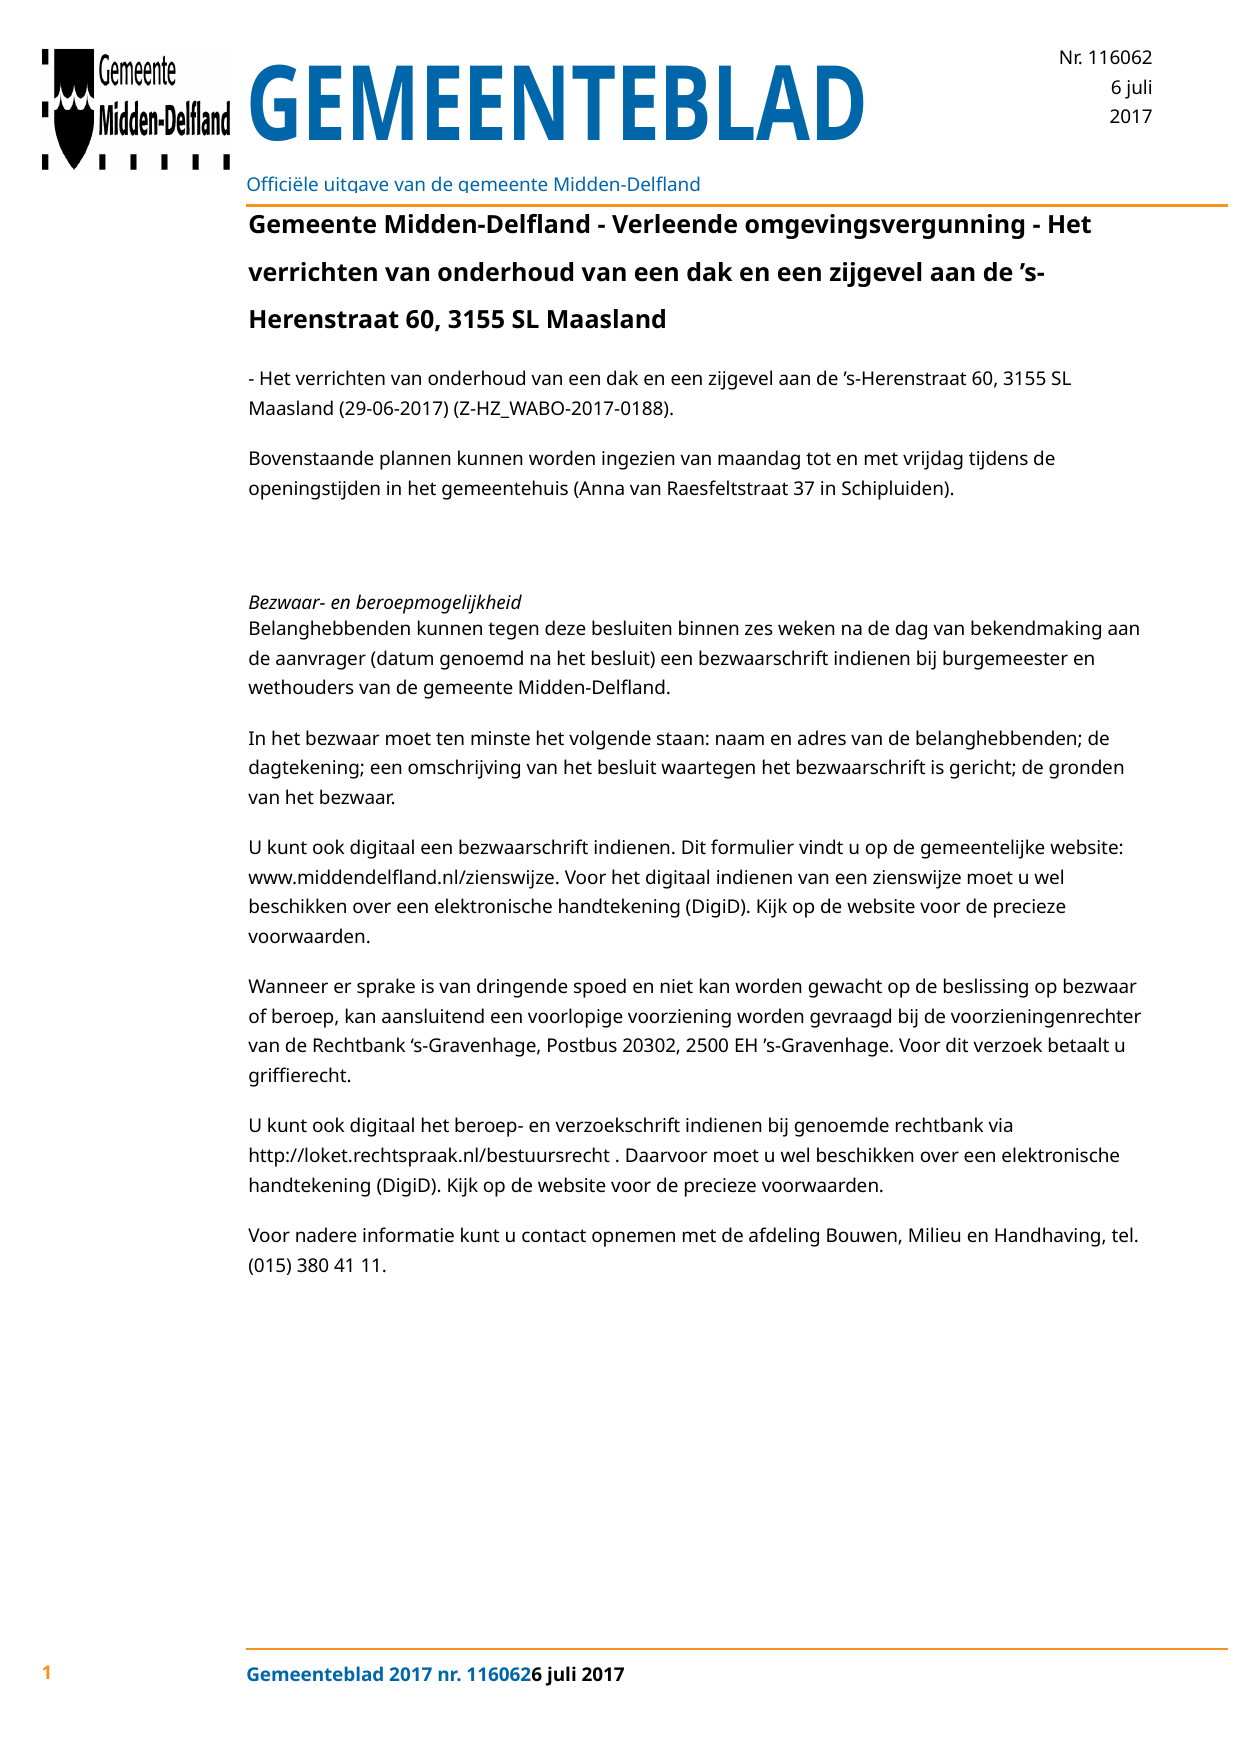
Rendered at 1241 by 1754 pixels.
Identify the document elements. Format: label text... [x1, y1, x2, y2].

text Belanghebbenden kunnen tegen deze besluiten binnen zes weken na de dag van bekendmaking aan de aanvrager (datum genoemd na het besluit) een bezwaarschrift indienen bij burgemeester en wethouders van de gemeente Midden-Delfland. [248, 615, 1152, 700]
text U kunt ook digitaal het beroep- en verzoekschrift indienen bij genoemde rechtbank via http://loket.rechtspraak.nl/bestuursrecht . Daarvoor moet u wel beschikken over een elektronische handtekening (DigiD). Kijk op de website voor de precieze voorwaarden. [248, 1113, 1152, 1198]
text Voor nadere informatie kunt u contact opnemen met de afdeling Bouwen, Milieu en Handhaving, tel. (015) 380 41 11. [248, 1222, 1152, 1278]
text Wanneer er sprake is van dringende spoed en niet kan worden gewacht op de beslissing op bezwaar of beroep, kan aansluitend een voorlopige voorziening worden gevraagd bij de voorzieningenrechter van de Rechtbank ‘s-Gravenhage, Postbus 20302, 2500 EH ’s-Gravenhage. Voor dit verzoek betaalt u griffierecht. [248, 973, 1152, 1088]
text Bovenstaande plannen kunnen worden ingezien van maandag tot en met vrijdag tijdens de openingstijden in het gemeentehuis (Anna van Raesfeltstraat 37 in Schipluiden). [248, 446, 1152, 501]
text - Het verrichten van onderhoud van een dak en een zijgevel aan de ’s-Herenstraat 60, 3155 SL Maasland (29-06-2017) (Z-HZ_WABO-2017-0188). [248, 366, 1152, 421]
picture [41, 47, 231, 172]
text U kunt ook digitaal een bezwaarschrift indienen. Dit formulier vindt u op de gemeentelijke website: www.middendelfland.nl/zienswijze. Voor het digitaal indienen van een zienswijze moet u wel beschikken over een elektronische handtekening (DigiD). Kijk op de website voor de precieze voorwaarden. [248, 834, 1152, 949]
text In het bezwaar moet ten minste het volgende staan: naam en adres van de belanghebbenden; de dagtekening; een omschrijving van het besluit waartegen het bezwaarschrift is gericht; de gronden van het bezwaar. [248, 725, 1152, 810]
text Gemeente Midden-Delfland - Verleende omgevingsvergunning - Het verrichten van onderhoud van een dak en een zijgevel aan de ’s-Herenstraat 60, 3155 SL Maasland [248, 207, 1152, 336]
text Bezwaar- en beroepmogelijkheid [248, 589, 1152, 615]
